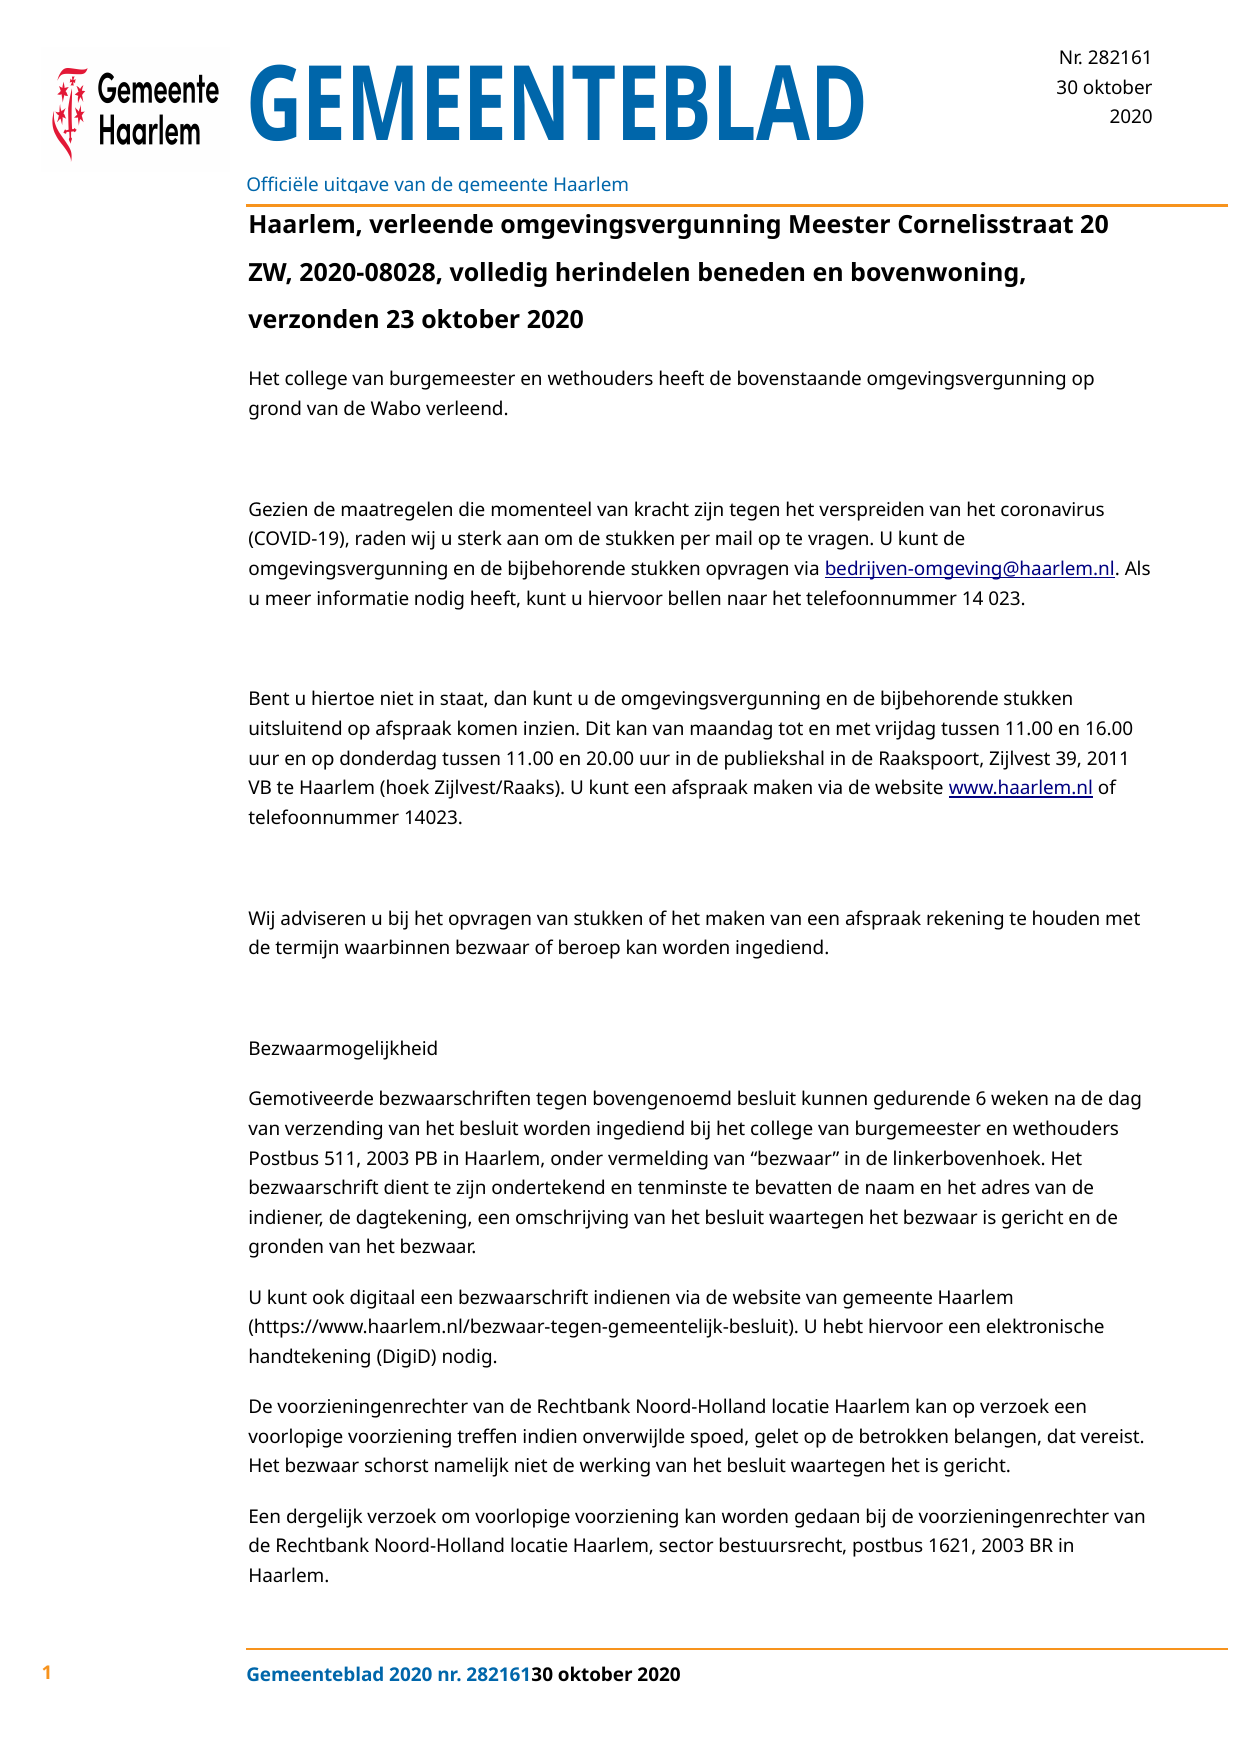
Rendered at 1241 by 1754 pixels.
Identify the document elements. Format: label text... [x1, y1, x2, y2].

text Het college van burgemeester en wethouders heeft de bovenstaande omgevingsvergunning op grond van de Wabo verleend. [248, 366, 1152, 421]
text Bezwaarmogelijkheid [248, 1035, 1152, 1061]
text Bent u hiertoe niet in staat, dan kunt u de omgevingsvergunning en de bijbehorende stukken uitsluitend op afspraak komen inzien. Dit kan van maandag tot en met vrijdag tussen 11.00 en 16.00 uur en op donderdag tussen 11.00 en 20.00 uur in de publiekshal in de Raakspoort, Zijlvest 39, 2011 VB te Haarlem (hoek Zijlvest/Raaks). U kunt een afspraak maken via de website www.haarlem.nl of telefoonnummer 14023. [248, 686, 1152, 829]
text De voorzieningenrechter van de Rechtbank Noord-Holland locatie Haarlem kan op verzoek een voorlopige voorziening treffen indien onverwijlde spoed, gelet op de betrokken belangen, dat vereist. Het bezwaar schorst namelijk niet de werking van het besluit waartegen het is gericht. [248, 1393, 1152, 1478]
text U kunt ook digitaal een bezwaarschrift indienen via de website van gemeente Haarlem (https://www.haarlem.nl/bezwaar-tegen-gemeentelijk-besluit). U hebt hiervoor een elektronische handtekening (DigiD) nodig. [248, 1284, 1152, 1369]
text Gemotiveerde bezwaarschriften tegen bovengenoemd besluit kunnen gedurende 6 weken na de dag van verzending van het besluit worden ingediend bij het college van burgemeester en wethouders Postbus 511, 2003 PB in Haarlem, onder vermelding van “bezwaar” in de linkerbovenhoek. Het bezwaarschrift dient te zijn ondertekend en tenminste te bevatten de naam en het adres van de indiener, de dagtekening, een omschrijving van het besluit waartegen het bezwaar is gericht en de gronden van het bezwaar. [248, 1086, 1152, 1259]
picture [41, 47, 231, 172]
text Een dergelijk verzoek om voorlopige voorziening kan worden gedaan bij de voorzieningenrechter van de Rechtbank Noord-Holland locatie Haarlem, sector bestuursrecht, postbus 1621, 2003 BR in Haarlem. [248, 1503, 1152, 1588]
text Wij adviseren u bij het opvragen van stukken of het maken van een afspraak rekening te houden met de termijn waarbinnen bezwaar of beroep kan worden ingediend. [248, 905, 1152, 960]
text Haarlem, verleende omgevingsvergunning Meester Cornelisstraat 20 ZW, 2020-08028, volledig herindelen beneden en bovenwoning, verzonden 23 oktober 2020 [248, 207, 1152, 336]
text Gezien de maatregelen die momenteel van kracht zijn tegen het verspreiden van het coronavirus (COVID-19), raden wij u sterk aan om de stukken per mail op te vragen. U kunt de omgevingsvergunning en de bijbehorende stukken opvragen via bedrijven-omgeving@haarlem.nl. Als u meer informatie nodig heeft, kunt u hiervoor bellen naar het telefoonnummer 14 023. [248, 496, 1152, 610]
